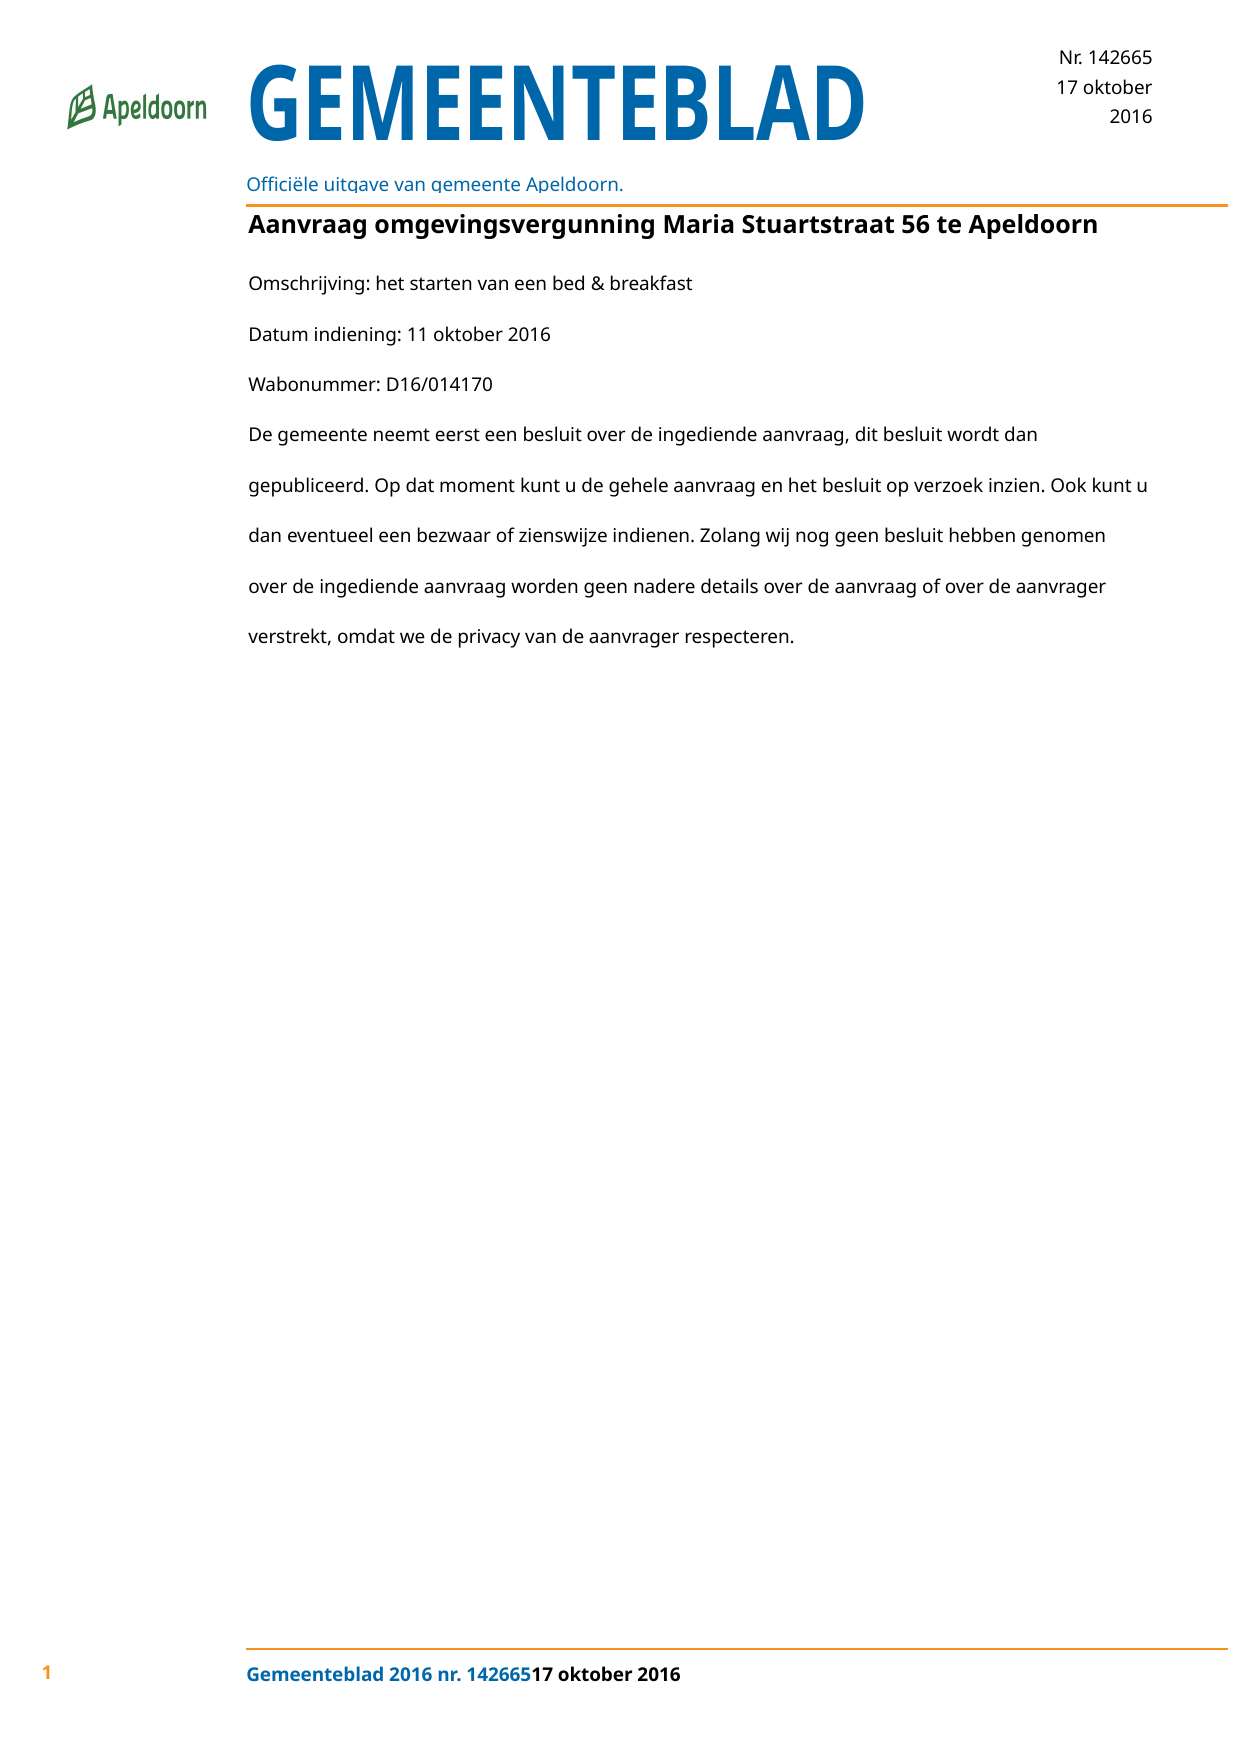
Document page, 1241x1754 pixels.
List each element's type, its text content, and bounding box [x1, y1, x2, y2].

text De gemeente neemt eerst een besluit over de ingediende aanvraag, dit besluit wordt dan [248, 422, 1152, 447]
text over de ingediende aanvraag worden geen nadere details over de aanvraag of over de aanvrager [248, 573, 1152, 598]
text verstrekt, omdat we de privacy van de aanvrager respecteren. [248, 623, 1152, 649]
picture [41, 47, 231, 172]
text Wabonummer: D16/014170 [248, 371, 1152, 397]
text dan eventueel een bezwaar of zienswijze indienen. Zolang wij nog geen besluit hebben genomen [248, 522, 1152, 548]
text Datum indiening: 11 oktober 2016 [248, 321, 1152, 346]
text Aanvraag omgevingsvergunning Maria Stuartstraat 56 te Apeldoorn [248, 207, 1152, 241]
text gepubliceerd. Op dat moment kunt u de gehele aanvraag en het besluit op verzoek inzien. Ook kunt u [248, 472, 1152, 498]
text Omschrijving: het starten van een bed & breakfast [248, 270, 1152, 296]
